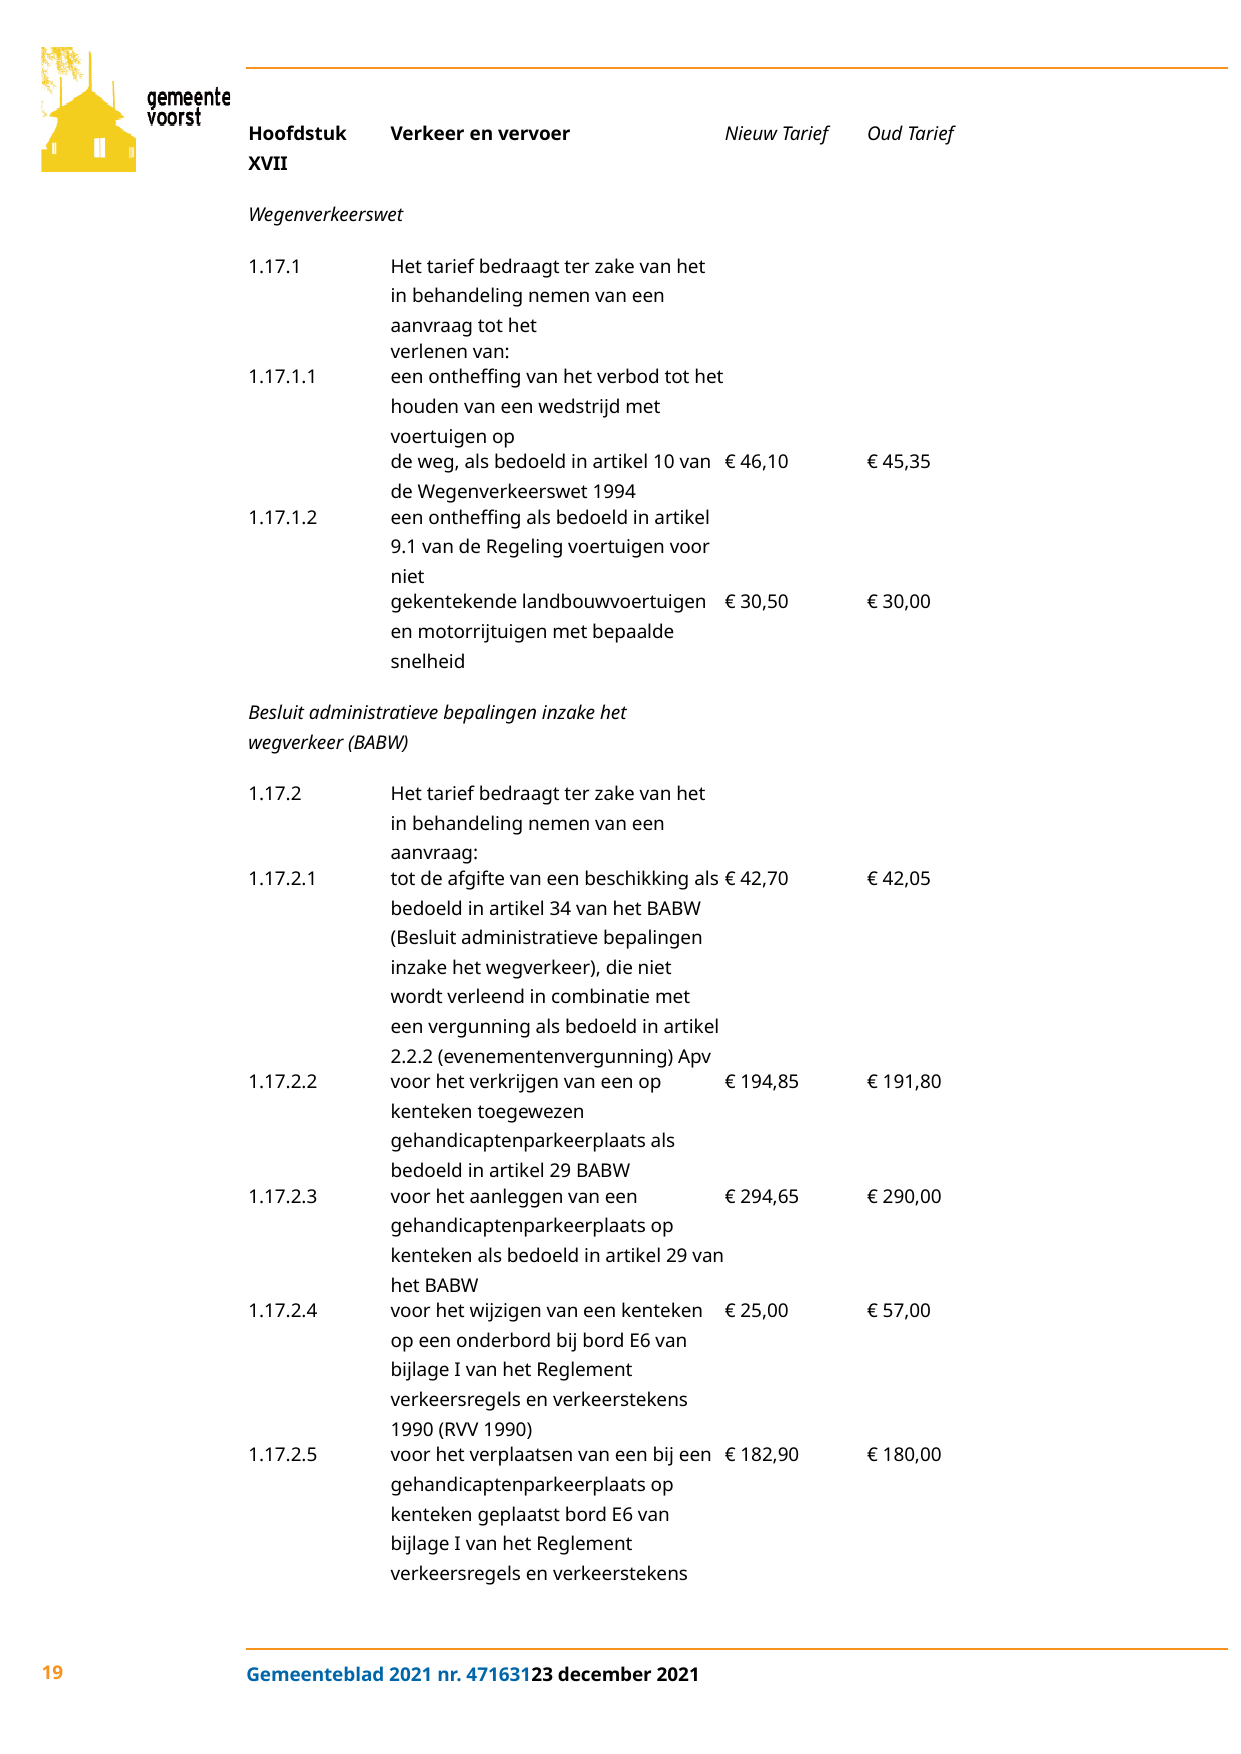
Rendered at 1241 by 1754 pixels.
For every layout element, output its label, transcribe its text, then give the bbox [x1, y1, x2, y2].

table_cell [867, 202, 1009, 227]
table_cell [867, 338, 1009, 364]
table_cell € 46,10 [725, 449, 867, 504]
table_cell [725, 755, 867, 780]
table_cell Oud Tarief [867, 121, 1009, 176]
table_cell voor het wijzigen van een kenteken op een onderbord bij bord E6 van bijlage I van het Reglement verkeersregels en verkeerstekens 1990 (RVV 1990) [390, 1298, 724, 1442]
table_cell de weg, als bedoeld in artikel 10 van de Wegenverkeerswet 1994 [390, 449, 724, 504]
table_cell een ontheffing van het verbod tot het houden van een wedstrijd met voertuigen op [390, 364, 724, 448]
table_cell [867, 699, 1009, 755]
table_cell [867, 364, 1009, 448]
table_cell Het tarief bedraagt ter zake van het in behandeling nemen van een aanvraag tot het [390, 253, 724, 338]
table_cell [867, 95, 1009, 121]
table_cell 1.17.2.3 [248, 1183, 390, 1297]
table_cell Verkeer en vervoer [390, 121, 724, 176]
table_cell voor het verplaatsen van een bij een gehandicaptenparkeerplaats op kenteken geplaatst bord E6 van bijlage I van het Reglement verkeersregels en verkeerstekens [390, 1442, 724, 1586]
picture [41, 47, 231, 172]
table_cell verlenen van: [390, 338, 724, 364]
table_cell € 180,00 [867, 1442, 1009, 1586]
table_cell [725, 176, 867, 202]
table_cell Besluit administratieve bepalingen inzake het wegverkeer (BABW) [248, 699, 724, 755]
table_cell [725, 95, 867, 121]
table_cell 1.17.1 [248, 253, 390, 338]
table_cell € 191,80 [867, 1069, 1009, 1183]
table_cell Het tarief bedraagt ter zake van het in behandeling nemen van een aanvraag: [390, 780, 724, 865]
table_cell [248, 338, 390, 364]
table_cell [390, 95, 724, 121]
table_cell [725, 253, 867, 338]
table_cell 1.17.2.5 [248, 1442, 390, 1586]
table_cell voor het verkrijgen van een op kenteken toegewezen gehandicaptenparkeerplaats als bedoeld in artikel 29 BABW [390, 1069, 724, 1183]
table_cell [725, 227, 867, 253]
table_cell € 290,00 [867, 1183, 1009, 1297]
table_cell 1.17.2.2 [248, 1069, 390, 1183]
table_cell [390, 755, 724, 780]
table_cell [867, 755, 1009, 780]
table_cell Hoofdstuk XVII [248, 121, 390, 176]
table_cell [248, 449, 390, 504]
table_cell [867, 253, 1009, 338]
table_cell [390, 176, 724, 202]
table_cell 1.17.2.1 [248, 865, 390, 1068]
table_cell [248, 589, 390, 674]
table_cell [867, 227, 1009, 253]
table_cell € 30,00 [867, 589, 1009, 674]
table_cell € 57,00 [867, 1298, 1009, 1442]
table_cell [725, 780, 867, 865]
table_cell 1.17.2 [248, 780, 390, 865]
table_cell tot de afgifte van een beschikking als bedoeld in artikel 34 van het BABW (Besluit administratieve bepalingen inzake het wegverkeer), die niet wordt verleend in combinatie met een vergunning als bedoeld in artikel 2.2.2 (evenementenvergunning) Apv [390, 865, 724, 1068]
table_cell [867, 780, 1009, 865]
table_cell [248, 95, 390, 121]
table_cell [725, 364, 867, 448]
table_cell 1.17.2.4 [248, 1298, 390, 1442]
table_cell € 42,05 [867, 865, 1009, 1068]
table_cell [725, 699, 867, 755]
table_cell 1.17.1.2 [248, 504, 390, 589]
table_cell Nieuw Tarief [725, 121, 867, 176]
table_cell € 25,00 [725, 1298, 867, 1442]
table_cell [248, 755, 390, 780]
table_cell [390, 674, 724, 699]
table_cell € 45,35 [867, 449, 1009, 504]
table_cell € 294,65 [725, 1183, 867, 1297]
table_cell € 30,50 [725, 589, 867, 674]
table_cell 1.17.1.1 [248, 364, 390, 448]
table_cell € 182,90 [725, 1442, 867, 1586]
table_cell [867, 176, 1009, 202]
table_cell € 42,70 [725, 865, 867, 1068]
table_cell [390, 227, 724, 253]
table_cell [725, 504, 867, 589]
table_cell € 194,85 [725, 1069, 867, 1183]
table_cell een ontheffing als bedoeld in artikel 9.1 van de Regeling voertuigen voor niet [390, 504, 724, 589]
table_cell gekentekende landbouwvoertuigen en motorrijtuigen met bepaalde snelheid [390, 589, 724, 674]
table_cell [725, 338, 867, 364]
table_cell [248, 176, 390, 202]
table_cell [725, 674, 867, 699]
table_cell [725, 202, 867, 227]
table_cell Wegenverkeerswet [248, 202, 724, 227]
table_cell voor het aanleggen van een gehandicaptenparkeerplaats op kenteken als bedoeld in artikel 29 van het BABW [390, 1183, 724, 1297]
table_cell [248, 674, 390, 699]
table_cell [867, 674, 1009, 699]
table_cell [248, 227, 390, 253]
table_cell [867, 504, 1009, 589]
